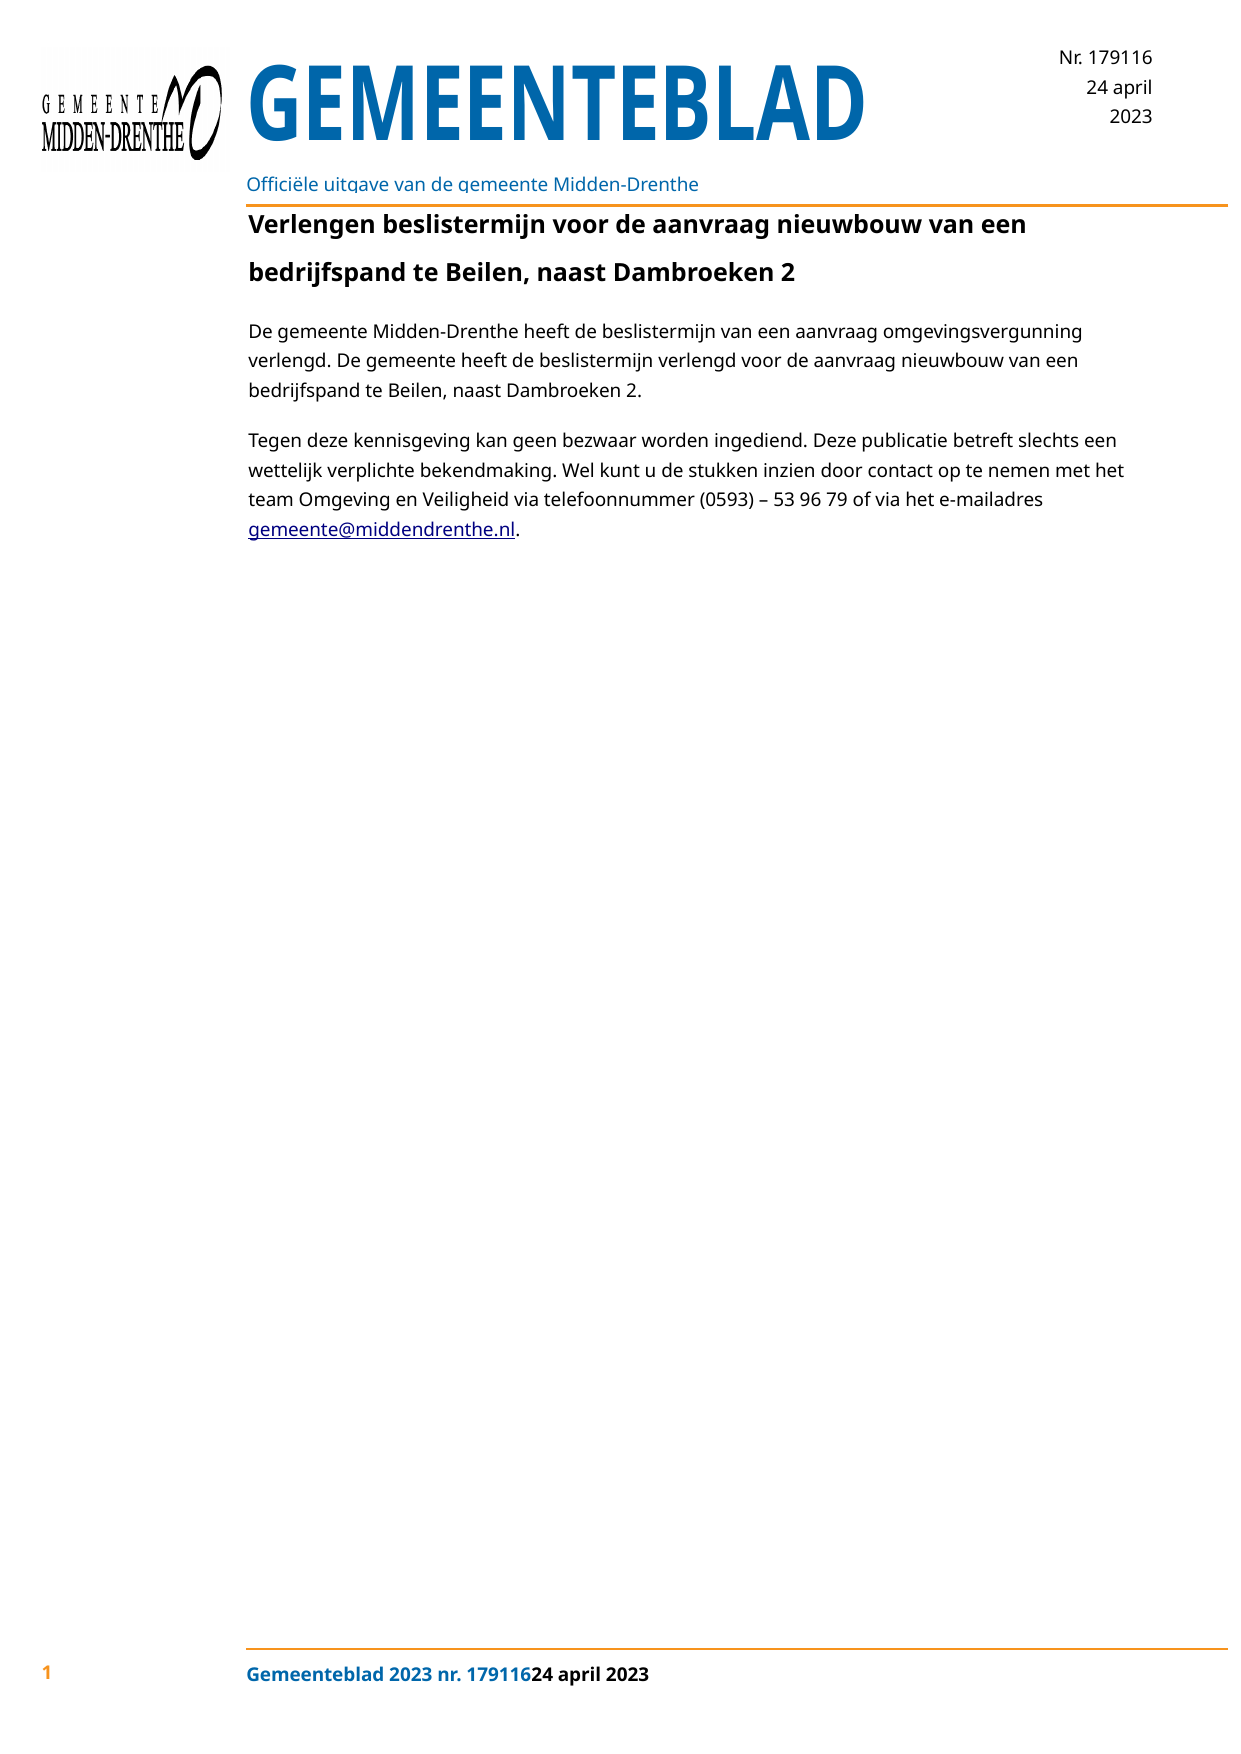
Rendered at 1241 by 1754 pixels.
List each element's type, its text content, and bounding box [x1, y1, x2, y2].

text Verlengen beslistermijn voor de aanvraag nieuwbouw van een bedrijfspand te Beilen, naast Dambroeken 2 [248, 207, 1152, 288]
text Tegen deze kennisgeving kan geen bezwaar worden ingediend. Deze publicatie betreft slechts een wettelijk verplichte bekendmaking. Wel kunt u de stukken inzien door contact op te nemen met het team Omgeving en Veiligheid via telefoonnummer (0593) – 53 96 79 of via het e-mailadres gemeente@middendrenthe.nl. [248, 427, 1152, 542]
text De gemeente Midden-Drenthe heeft de beslistermijn van een aanvraag omgevingsvergunning verlengd. De gemeente heeft de beslistermijn verlengd voor de aanvraag nieuwbouw van een bedrijfspand te Beilen, naast Dambroeken 2. [248, 318, 1152, 403]
picture [41, 47, 231, 172]
